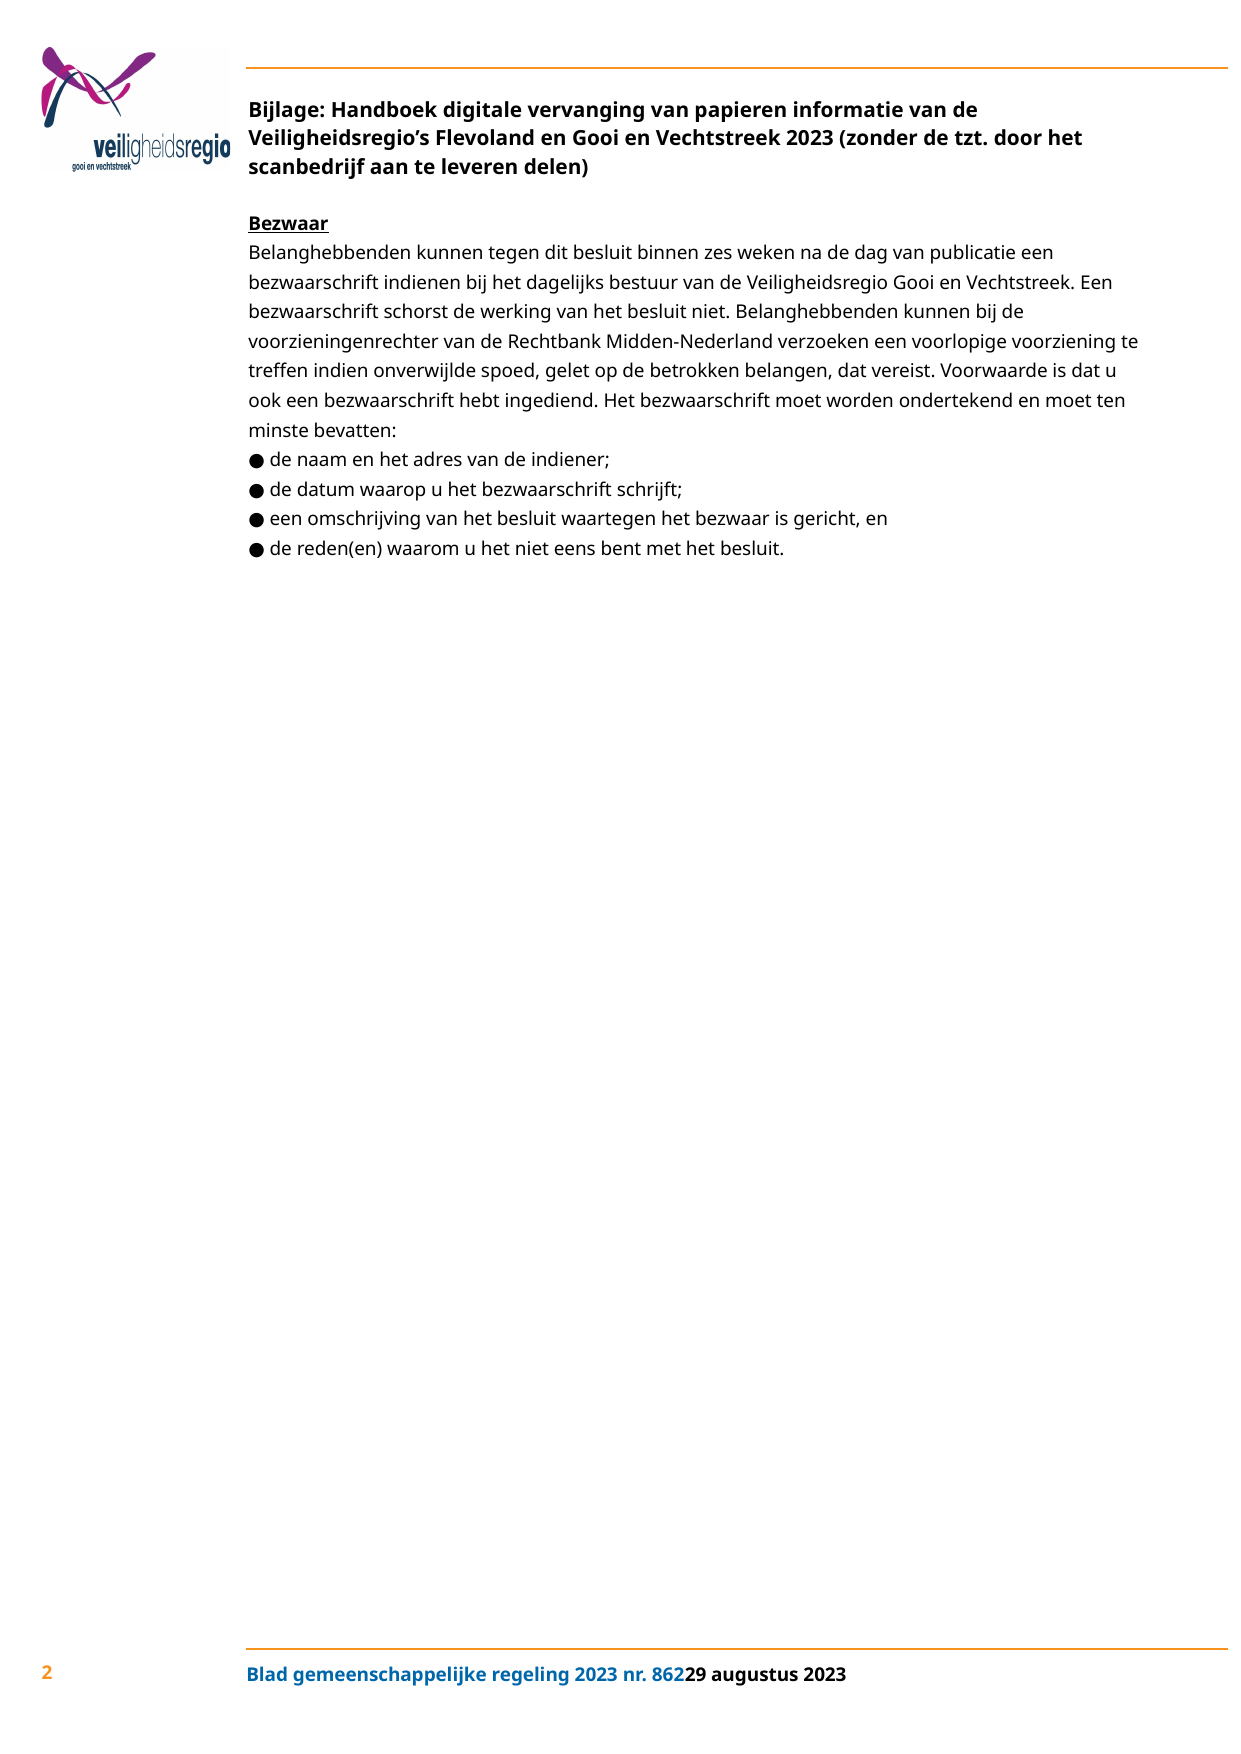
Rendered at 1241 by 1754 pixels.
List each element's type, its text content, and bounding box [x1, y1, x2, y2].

text Bijlage: Handboek digitale vervanging van papieren informatie van de Veiligheidsregio’s Flevoland en Gooi en Vechtstreek 2023 (zonder de tzt. door het scanbedrijf aan te leveren delen) [248, 95, 1152, 180]
text ● de datum waarop u het bezwaarschrift schrijft; [248, 476, 1152, 502]
text Bezwaar [248, 210, 1152, 236]
picture [41, 47, 231, 172]
text Belanghebbenden kunnen tegen dit besluit binnen zes weken na de dag van publicatie een bezwaarschrift indienen bij het dagelijks bestuur van de Veiligheidsregio Gooi en Vechtstreek. Een bezwaarschrift schorst de werking van het besluit niet. Belanghebbenden kunnen bij de voorzieningenrechter van de Rechtbank Midden-Nederland verzoeken een voorlopige voorziening te treffen indien onverwijlde spoed, gelet op de betrokken belangen, dat vereist. Voorwaarde is dat u ook een bezwaarschrift hebt ingediend. Het bezwaarschrift moet worden ondertekend en moet ten minste bevatten: [248, 239, 1152, 443]
text ● een omschrijving van het besluit waartegen het bezwaar is gericht, en [248, 506, 1152, 531]
text ● de reden(en) waarom u het niet eens bent met het besluit. [248, 535, 1152, 561]
text ● de naam en het adres van de indiener; [248, 446, 1152, 472]
